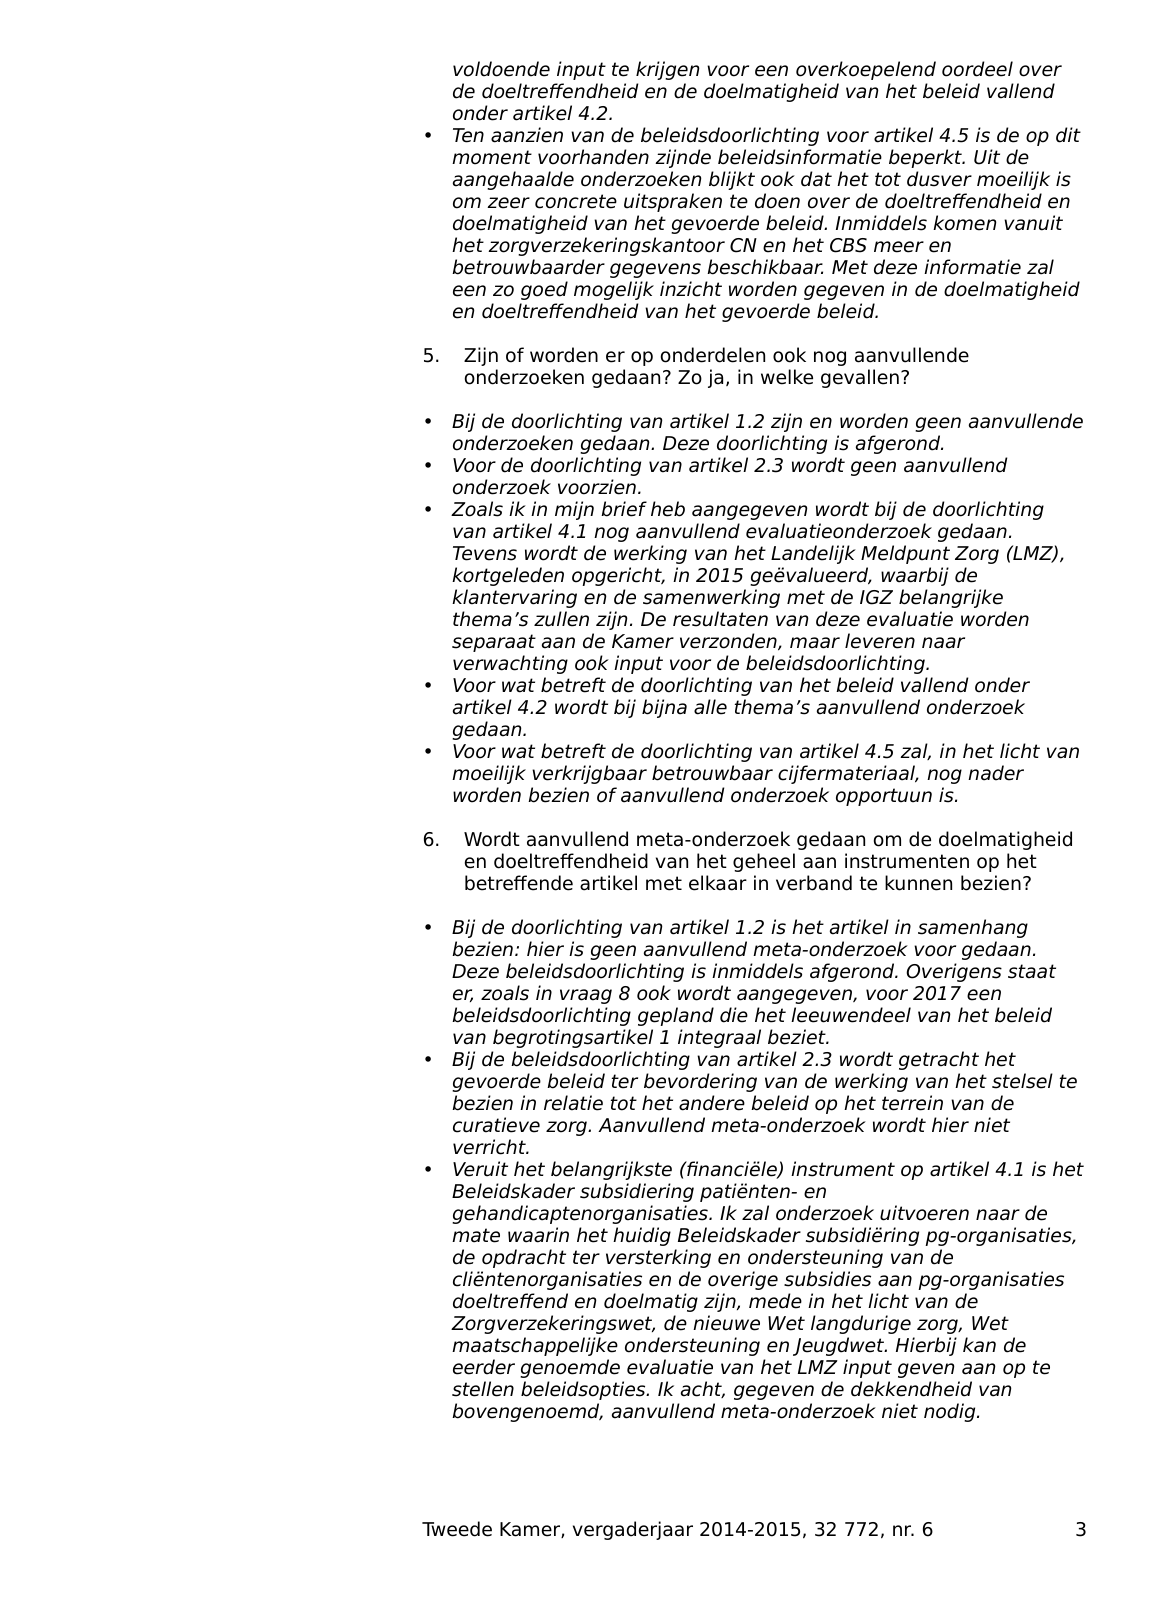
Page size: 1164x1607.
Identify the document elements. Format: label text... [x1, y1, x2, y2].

text voldoende input te krijgen voor een overkoepelend oordeel over de doeltreffendheid en de doelmatigheid van het beleid vallend onder artikel 4.2. [422, 59, 1087, 125]
text • Ten aanzien van de beleidsdoorlichting voor artikel 4.5 is de op dit moment voorhanden zijnde beleidsinformatie beperkt. Uit de aangehaalde onderzoeken blijkt ook dat het tot dusver moeilijk is om zeer concrete uitspraken te doen over de doeltreffendheid en doelmatigheid van het gevoerde beleid. Inmiddels komen vanuit het zorgverzekeringskantoor CN en het CBS meer en betrouwbaarder gegevens beschikbaar. Met deze informatie zal een zo goed mogelijk inzicht worden gegeven in de doelmatigheid en doeltreffendheid van het gevoerde beleid. [422, 125, 1087, 323]
text • Bij de doorlichting van artikel 1.2 zijn en worden geen aanvullende onderzoeken gedaan. Deze doorlichting is afgerond. [422, 411, 1087, 455]
text • Voor wat betreft de doorlichting van het beleid vallend onder artikel 4.2 wordt bij bijna alle thema’s aanvullend onderzoek gedaan. [422, 675, 1087, 741]
text 5. Zijn of worden er op onderdelen ook nog aanvullende onderzoeken gedaan? Zo ja, in welke gevallen? [422, 345, 1087, 389]
text • Veruit het belangrijkste (financiële) instrument op artikel 4.1 is het Beleidskader subsidiering patiënten- en gehandicaptenorganisaties. Ik zal onderzoek uitvoeren naar de mate waarin het huidig Beleidskader subsidiëring pg-organisaties, de opdracht ter versterking en ondersteuning van de cliëntenorganisaties en de overige subsidies aan pg-organisaties doeltreffend en doelmatig zijn, mede in het licht van de Zorgverzekeringswet, de nieuwe Wet langdurige zorg, Wet maatschappelijke ondersteuning en Jeugdwet. Hierbij kan de eerder genoemde evaluatie van het LMZ input geven aan op te stellen beleidsopties. Ik acht, gegeven de dekkendheid van bovengenoemd, aanvullend meta-onderzoek niet nodig. [422, 1159, 1087, 1423]
text • Voor de doorlichting van artikel 2.3 wordt geen aanvullend onderzoek voorzien. [422, 455, 1087, 499]
text • Bij de beleidsdoorlichting van artikel 2.3 wordt getracht het gevoerde beleid ter bevordering van de werking van het stelsel te bezien in relatie tot het andere beleid op het terrein van de curatieve zorg. Aanvullend meta-onderzoek wordt hier niet verricht. [422, 1049, 1087, 1159]
text • Zoals ik in mijn brief heb aangegeven wordt bij de doorlichting van artikel 4.1 nog aanvullend evaluatieonderzoek gedaan. Tevens wordt de werking van het Landelijk Meldpunt Zorg (LMZ), kortgeleden opgericht, in 2015 geëvalueerd, waarbij de klantervaring en de samenwerking met de IGZ belangrijke thema’s zullen zijn. De resultaten van deze evaluatie worden separaat aan de Kamer verzonden, maar leveren naar verwachting ook input voor de beleidsdoorlichting. [422, 499, 1087, 675]
text 6. Wordt aanvullend meta-onderzoek gedaan om de doelmatigheid en doeltreffendheid van het geheel aan instrumenten op het betreffende artikel met elkaar in verband te kunnen bezien? [422, 829, 1087, 895]
text • Voor wat betreft de doorlichting van artikel 4.5 zal, in het licht van moeilijk verkrijgbaar betrouwbaar cijfermateriaal, nog nader worden bezien of aanvullend onderzoek opportuun is. [422, 741, 1087, 807]
text • Bij de doorlichting van artikel 1.2 is het artikel in samenhang bezien: hier is geen aanvullend meta-onderzoek voor gedaan. Deze beleidsdoorlichting is inmiddels afgerond. Overigens staat er, zoals in vraag 8 ook wordt aangegeven, voor 2017 een beleidsdoorlichting gepland die het leeuwendeel van het beleid van begrotingsartikel 1 integraal beziet. [422, 917, 1087, 1049]
